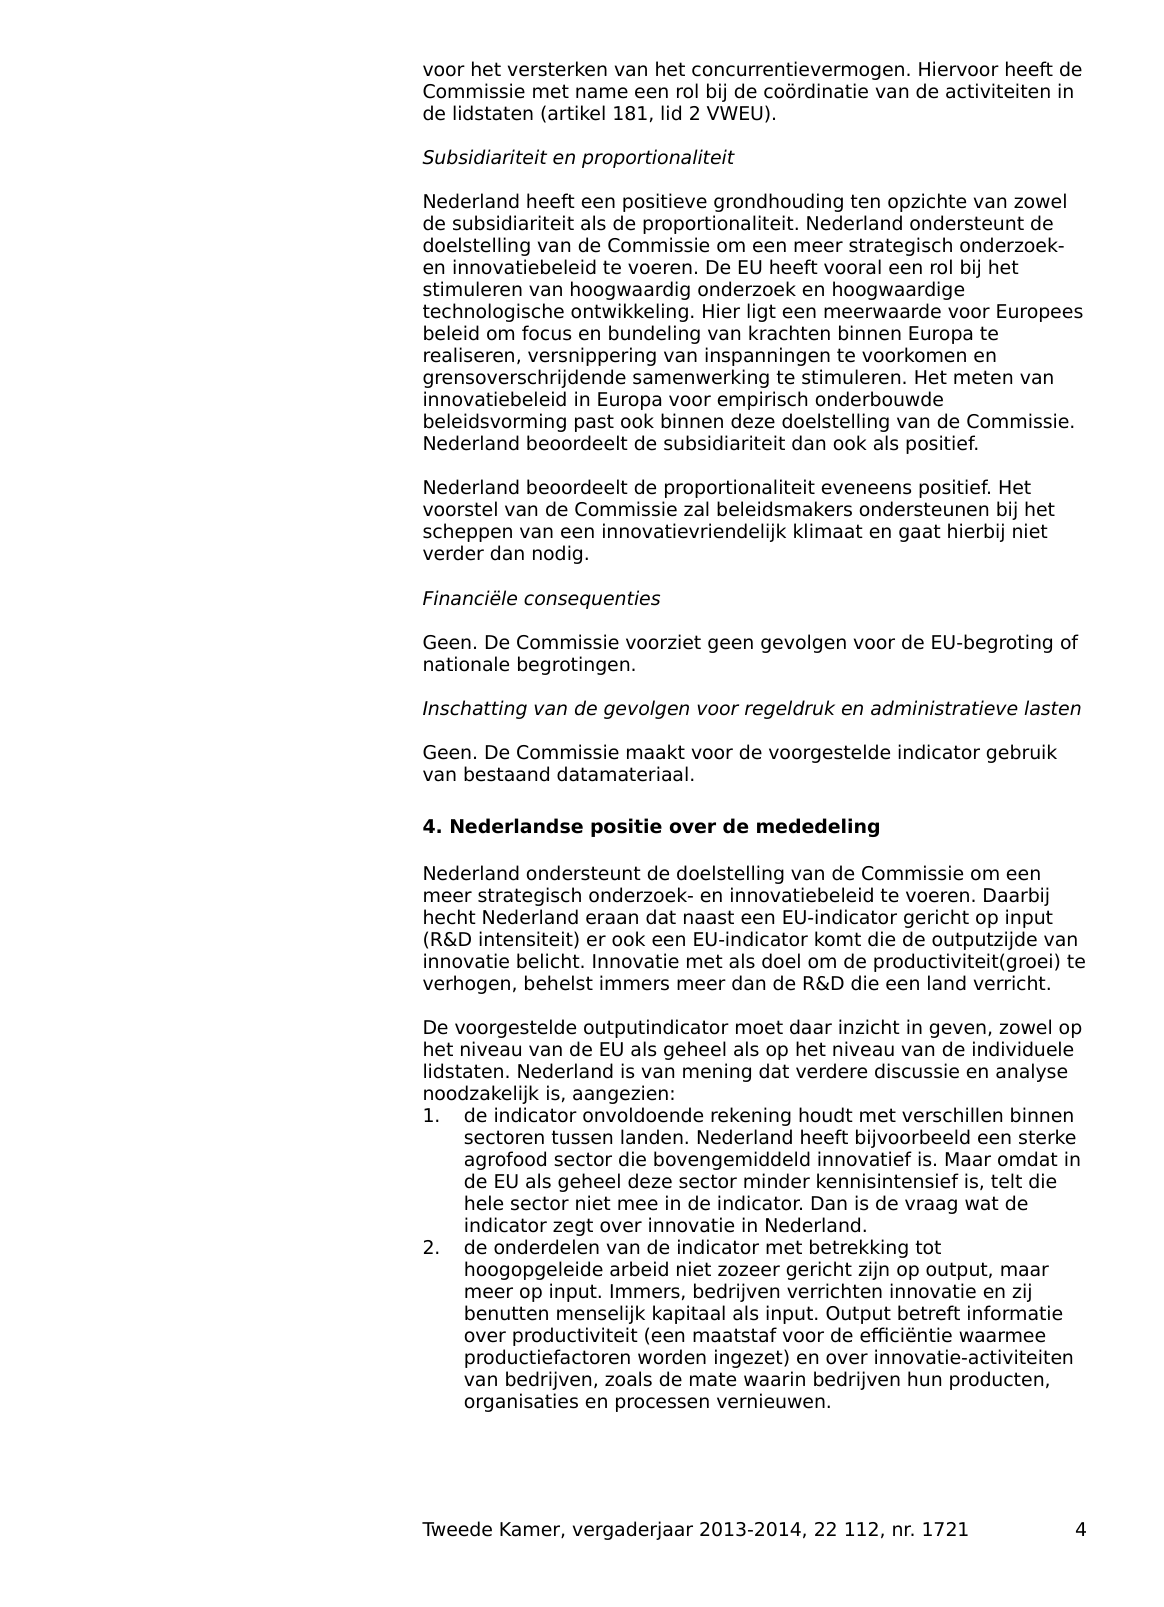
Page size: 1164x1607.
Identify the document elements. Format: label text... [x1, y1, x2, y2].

text Nederland ondersteunt de doelstelling van de Commissie om een meer strategisch onderzoek- en innovatiebeleid te voeren. Daarbij hecht Nederland eraan dat naast een EU-indicator gericht op input (R&D intensiteit) er ook een EU-indicator komt die de outputzijde van innovatie belicht. Innovatie met als doel om de productiviteit(groei) te verhogen, behelst immers meer dan de R&D die een land verricht. [422, 863, 1087, 995]
text Geen. De Commissie voorziet geen gevolgen voor de EU-begroting of nationale begrotingen. [422, 632, 1087, 676]
subtitle Inschatting van de gevolgen voor regeldruk en administratieve lasten [422, 698, 1087, 720]
text Nederland heeft een positieve grondhouding ten opzichte van zowel de subsidiariteit als de proportionaliteit. Nederland ondersteunt de doelstelling van de Commissie om een meer strategisch onderzoek- en innovatiebeleid te voeren. De EU heeft vooral een rol bij het stimuleren van hoogwaardig onderzoek en hoogwaardige technologische ontwikkeling. Hier ligt een meerwaarde voor Europees beleid om focus en bundeling van krachten binnen Europa te realiseren, versnippering van inspanningen te voorkomen en grensoverschrijdende samenwerking te stimuleren. Het meten van innovatiebeleid in Europa voor empirisch onderbouwde beleidsvorming past ook binnen deze doelstelling van de Commissie. Nederland beoordeelt de subsidiariteit dan ook als positief. [422, 191, 1087, 455]
text 2. de onderdelen van de indicator met betrekking tot hoogopgeleide arbeid niet zozeer gericht zijn op output, maar meer op input. Immers, bedrijven verrichten innovatie en zij benutten menselijk kapitaal als input. Output betreft informatie over productiviteit (een maatstaf voor de efficiëntie waarmee productiefactoren worden ingezet) en over innovatie-activiteiten van bedrijven, zoals de mate waarin bedrijven hun producten, organisaties en processen vernieuwen. [422, 1237, 1087, 1412]
text De voorgestelde outputindicator moet daar inzicht in geven, zowel op het niveau van de EU als geheel als op het niveau van de individuele lidstaten. Nederland is van mening dat verdere discussie en analyse noodzakelijk is, aangezien: [422, 1017, 1087, 1105]
subtitle 4. Nederlandse positie over de mededeling [422, 816, 1087, 838]
subtitle Financiële consequenties [422, 587, 1087, 609]
text Geen. De Commissie maakt voor de voorgestelde indicator gebruik van bestaand datamateriaal. [422, 742, 1087, 786]
text 1. de indicator onvoldoende rekening houdt met verschillen binnen sectoren tussen landen. Nederland heeft bijvoorbeeld een sterke agrofood sector die bovengemiddeld innovatief is. Maar omdat in de EU als geheel deze sector minder kennisintensief is, telt die hele sector niet mee in de indicator. Dan is de vraag wat de indicator zegt over innovatie in Nederland. [422, 1105, 1087, 1237]
subtitle Subsidiariteit en proportionaliteit [422, 147, 1087, 169]
text Nederland beoordeelt de proportionaliteit eveneens positief. Het voorstel van de Commissie zal beleidsmakers ondersteunen bij het scheppen van een innovatievriendelijk klimaat en gaat hierbij niet verder dan nodig. [422, 477, 1087, 565]
text voor het versterken van het concurrentievermogen. Hiervoor heeft de Commissie met name een rol bij de coördinatie van de activiteiten in de lidstaten (artikel 181, lid 2 VWEU). [422, 59, 1087, 125]
